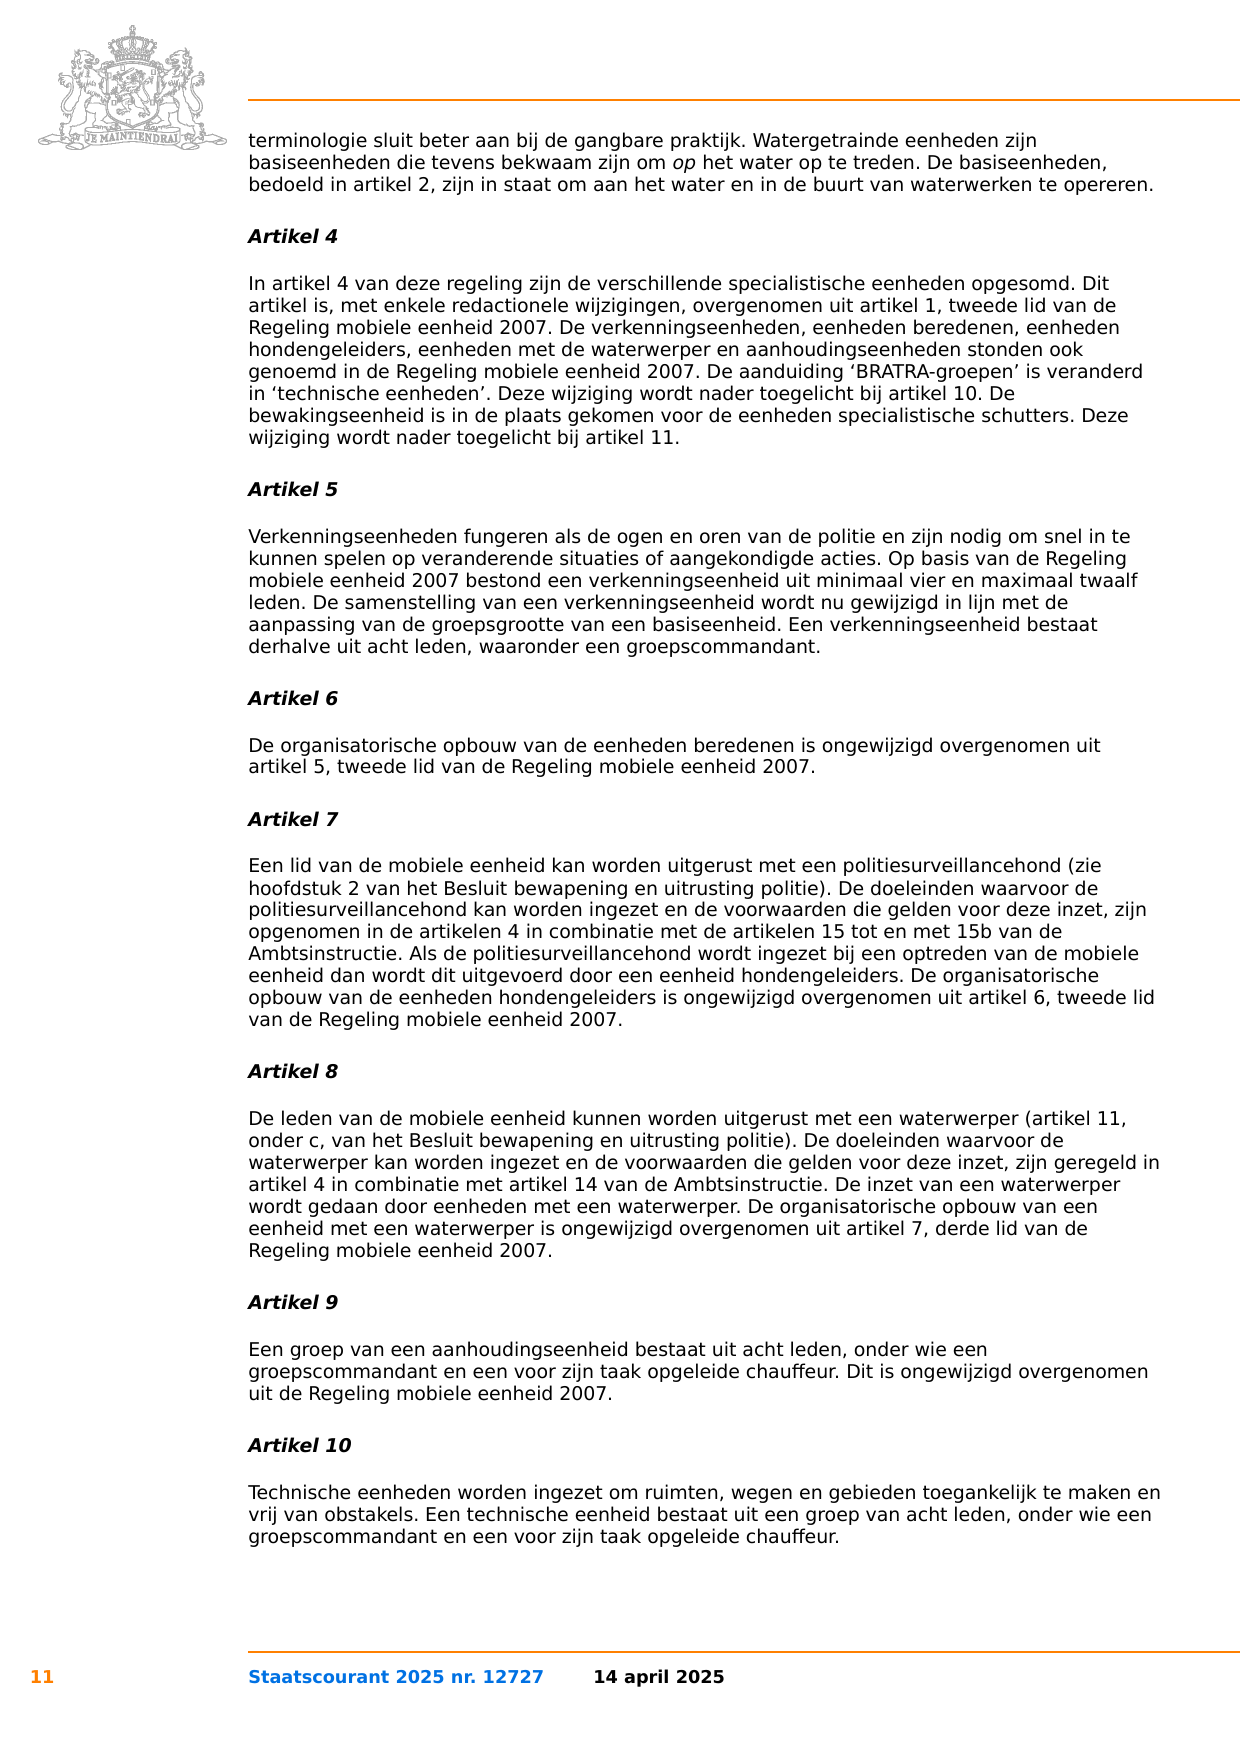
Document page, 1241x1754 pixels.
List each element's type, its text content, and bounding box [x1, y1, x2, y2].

subtitle Artikel 7 [248, 808, 1163, 830]
text De leden van de mobiele eenheid kunnen worden uitgerust met een waterwerper (artikel 11, onder c, van het Besluit bewapening en uitrusting politie). De doeleinden waarvoor de waterwerper kan worden ingezet en de voorwaarden die gelden voor deze inzet, zijn geregeld in artikel 4 in combinatie met artikel 14 van de Ambtsinstructie. De inzet van een waterwerper wordt gedaan door eenheden met een waterwerper. De organisatorische opbouw van een eenheid met een waterwerper is ongewijzigd overgenomen uit artikel 7, derde lid van de Regeling mobiele eenheid 2007. [248, 1108, 1163, 1262]
text De organisatorische opbouw van de eenheden beredenen is ongewijzigd overgenomen uit artikel 5, tweede lid van de Regeling mobiele eenheid 2007. [248, 734, 1163, 778]
text Een lid van de mobiele eenheid kan worden uitgerust met een politiesurveillancehond (zie hoofdstuk 2 van het Besluit bewapening en uitrusting politie). De doeleinden waarvoor de politiesurveillancehond kan worden ingezet en de voorwaarden die gelden voor deze inzet, zijn opgenomen in de artikelen 4 in combinatie met de artikelen 15 tot en met 15b van de Ambtsinstructie. Als de politiesurveillancehond wordt ingezet bij een optreden van de mobiele eenheid dan wordt dit uitgevoerd door een eenheid hondengeleiders. De organisatorische opbouw van de eenheden hondengeleiders is ongewijzigd overgenomen uit artikel 6, tweede lid van de Regeling mobiele eenheid 2007. [248, 855, 1163, 1031]
text Een groep van een aanhoudingseenheid bestaat uit acht leden, onder wie een groepscommandant en een voor zijn taak opgeleide chauffeur. Dit is ongewijzigd overgenomen uit de Regeling mobiele eenheid 2007. [248, 1339, 1163, 1405]
text Verkenningseenheden fungeren als de ogen en oren van de politie en zijn nodig om snel in te kunnen spelen op veranderende situaties of aangekondigde acties. Op basis van de Regeling mobiele eenheid 2007 bestond een verkenningseenheid uit minimaal vier en maximaal twaalf leden. De samenstelling van een verkenningseenheid wordt nu gewijzigd in lijn met de aanpassing van de groepsgrootte van een basiseenheid. Een verkenningseenheid bestaat derhalve uit acht leden, waaronder een groepscommandant. [248, 526, 1163, 657]
subtitle Artikel 4 [248, 226, 1163, 248]
subtitle Artikel 10 [248, 1435, 1163, 1457]
picture [38, 25, 227, 150]
subtitle Artikel 9 [248, 1292, 1163, 1314]
text In artikel 4 van deze regeling zijn de verschillende specialistische eenheden opgesomd. Dit artikel is, met enkele redactionele wijzigingen, overgenomen uit artikel 1, tweede lid van de Regeling mobiele eenheid 2007. De verkenningseenheden, eenheden beredenen, eenheden hondengeleiders, eenheden met de waterwerper en aanhoudingseenheden stonden ook genoemd in de Regeling mobiele eenheid 2007. De aanduiding ‘BRATRA-groepen’ is veranderd in ‘technische eenheden’. Deze wijziging wordt nader toegelicht bij artikel 10. De bewakingseenheid is in de plaats gekomen voor de eenheden specialistische schutters. Deze wijziging wordt nader toegelicht bij artikel 11. [248, 273, 1163, 449]
subtitle Artikel 5 [248, 479, 1163, 501]
subtitle Artikel 8 [248, 1061, 1163, 1083]
text terminologie sluit beter aan bij de gangbare praktijk. Watergetrainde eenheden zijn basiseenheden die tevens bekwaam zijn om op het water op te treden. De basiseenheden, bedoeld in artikel 2, zijn in staat om aan het water en in de buurt van waterwerken te opereren. [248, 130, 1163, 196]
subtitle Artikel 6 [248, 687, 1163, 709]
text Technische eenheden worden ingezet om ruimten, wegen en gebieden toegankelijk te maken en vrij van obstakels. Een technische eenheid bestaat uit een groep van acht leden, onder wie een groepscommandant en een voor zijn taak opgeleide chauffeur. [248, 1482, 1163, 1548]
